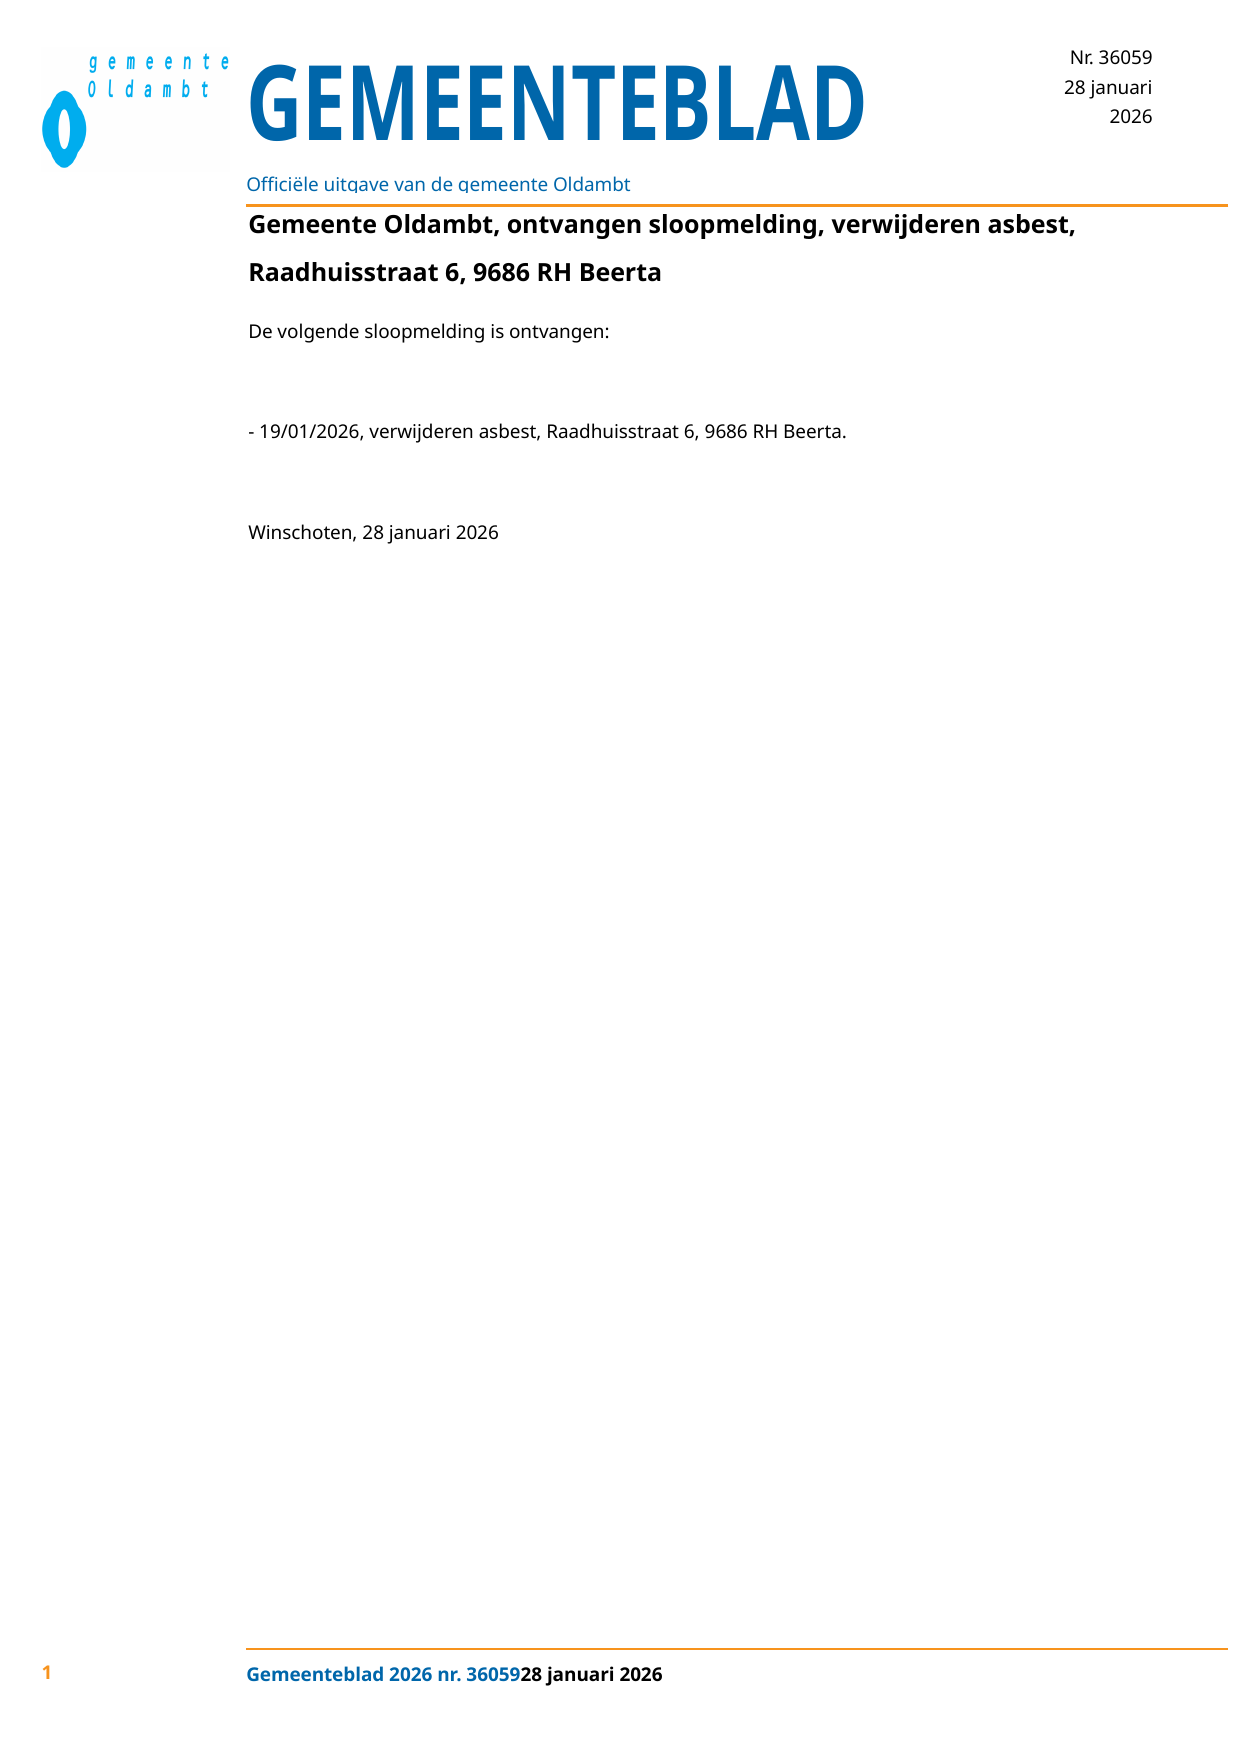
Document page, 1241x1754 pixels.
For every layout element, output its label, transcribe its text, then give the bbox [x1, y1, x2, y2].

text De volgende sloopmelding is ontvangen: [248, 318, 1152, 344]
text - 19/01/2026, verwijderen asbest, Raadhuisstraat 6, 9686 RH Beerta. [248, 419, 1152, 444]
picture [41, 47, 231, 172]
text Winschoten, 28 januari 2026 [248, 519, 1152, 545]
text Gemeente Oldambt, ontvangen sloopmelding, verwijderen asbest, Raadhuisstraat 6, 9686 RH Beerta [248, 207, 1152, 288]
